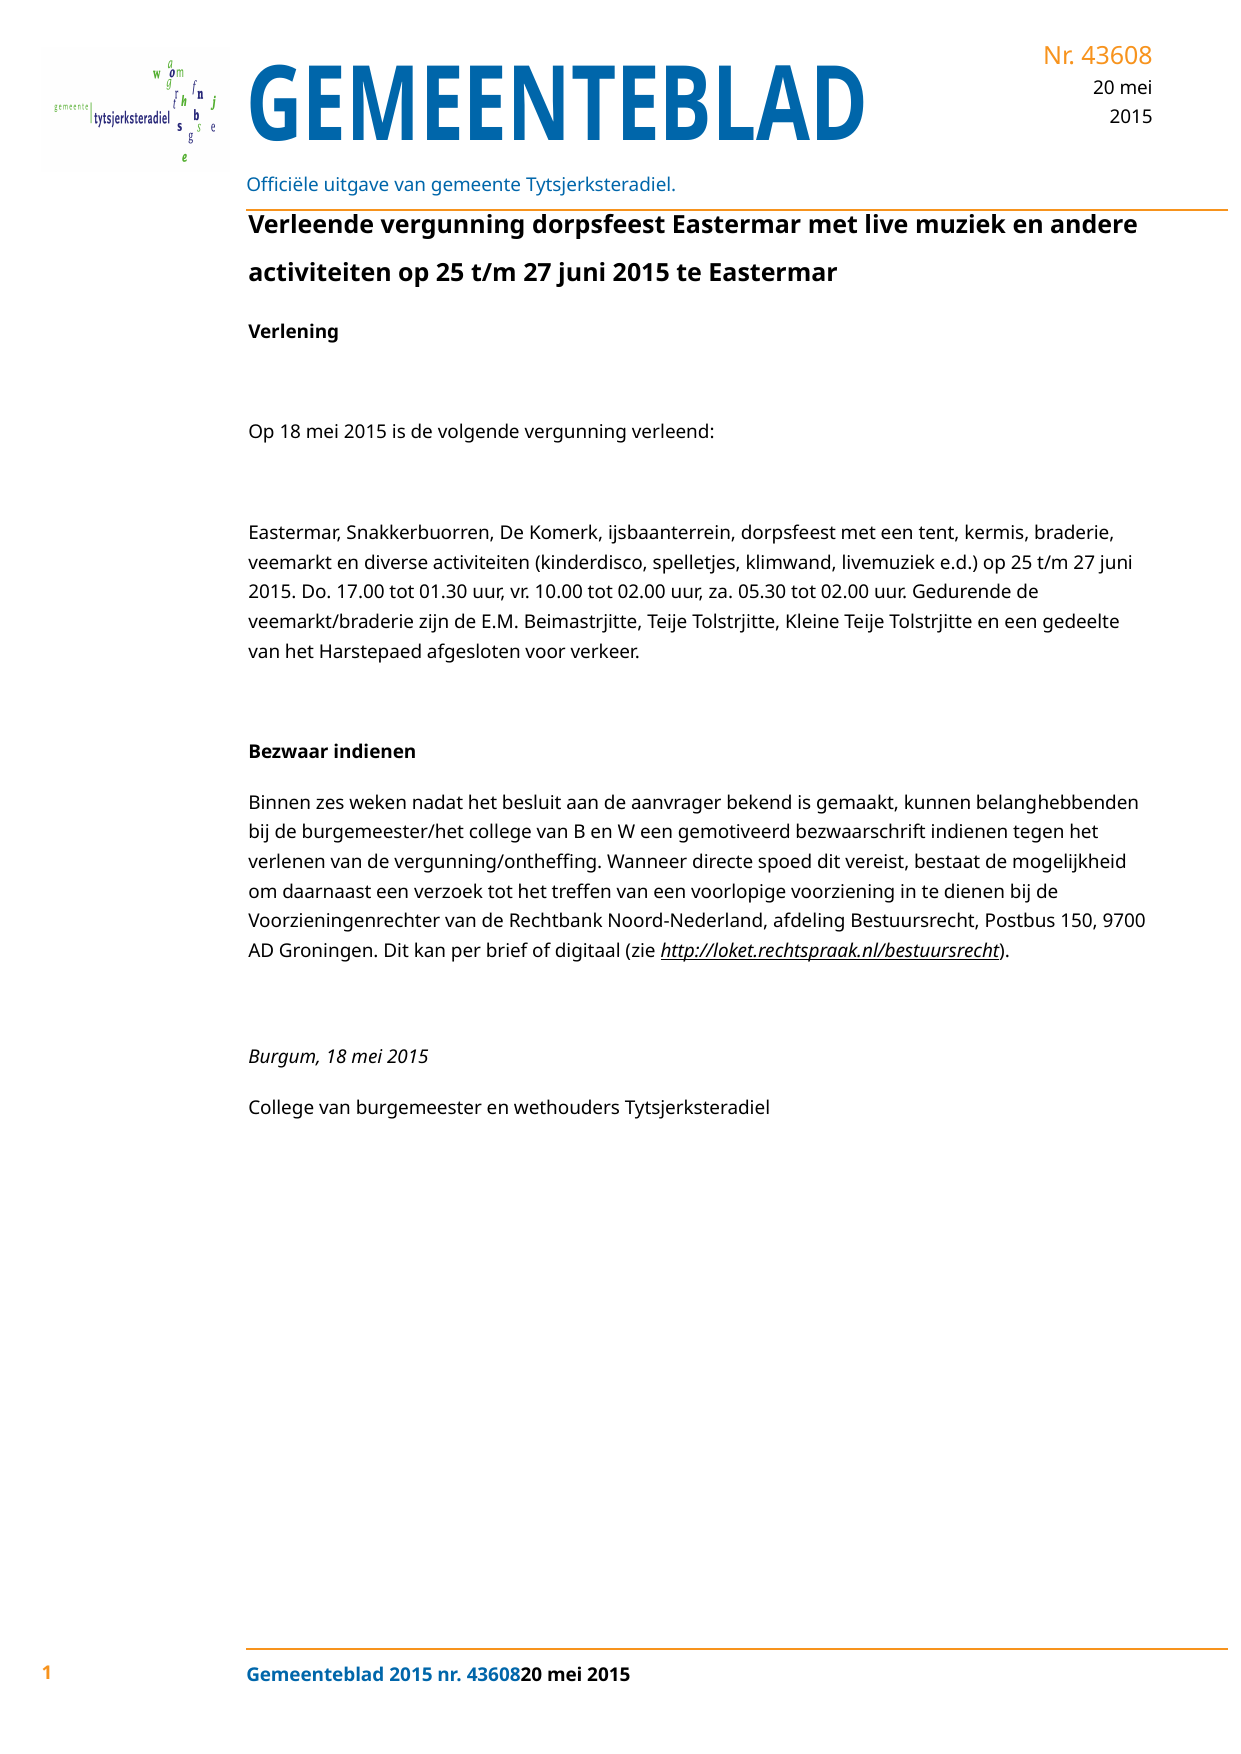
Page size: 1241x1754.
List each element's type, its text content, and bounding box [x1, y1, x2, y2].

text Bezwaar indienen [248, 739, 1152, 764]
text College van burgemeester en wethouders Tytsjerksteradiel [248, 1094, 1152, 1120]
text Binnen zes weken nadat het besluit aan de aanvrager bekend is gemaakt, kunnen belang­hebbenden bij de burgemeester/het college van B en W een gemotiveerd bezwaarschrift indienen tegen het verlenen van de ver­gunning/ontheffing. Wanneer directe spoed dit vereist, bestaat de mogelijkheid om daarnaast een verzoek tot het treffen van een voorlopige voorziening in te dienen bij de Voorzieningenrechter van de Rechtbank Noord-Nederland, afdeling Bestuursrecht, Postbus 150, 9700 AD Groningen. Dit kan per brief of digitaal (zie http://loket.rechtspraak.nl/bestuursrecht). [248, 789, 1152, 963]
text Burgum, 18 mei 2015 [248, 1043, 1152, 1068]
text Op 18 mei 2015 is de volgende vergunning ver­leend: [248, 419, 1152, 444]
text Verlening [248, 318, 1152, 344]
picture [41, 47, 231, 172]
text Verleende vergunning dorpsfeest Eastermar met live muziek en andere activiteiten op 25 t/m 27 juni 2015 te Eastermar [248, 211, 1152, 288]
text Eastermar, Snakkerbuorren, De Komerk, ijsbaanterrein, dorpsfeest met een tent, kermis, braderie, veemarkt en diverse activiteiten (kinderdisco, spelletjes, klimwand, livemuziek e.d.) op 25 t/m 27 juni 2015. Do. 17.00 tot 01.30 uur, vr. 10.00 tot 02.00 uur, za. 05.30 tot 02.00 uur. Gedurende de veemarkt/braderie zijn de E.M. Beimastrjitte, Teije Tolstrjitte, Kleine Teije Tolstrjitte en een gedeelte van het Harstepaed afgesloten voor verkeer. [248, 519, 1152, 664]
